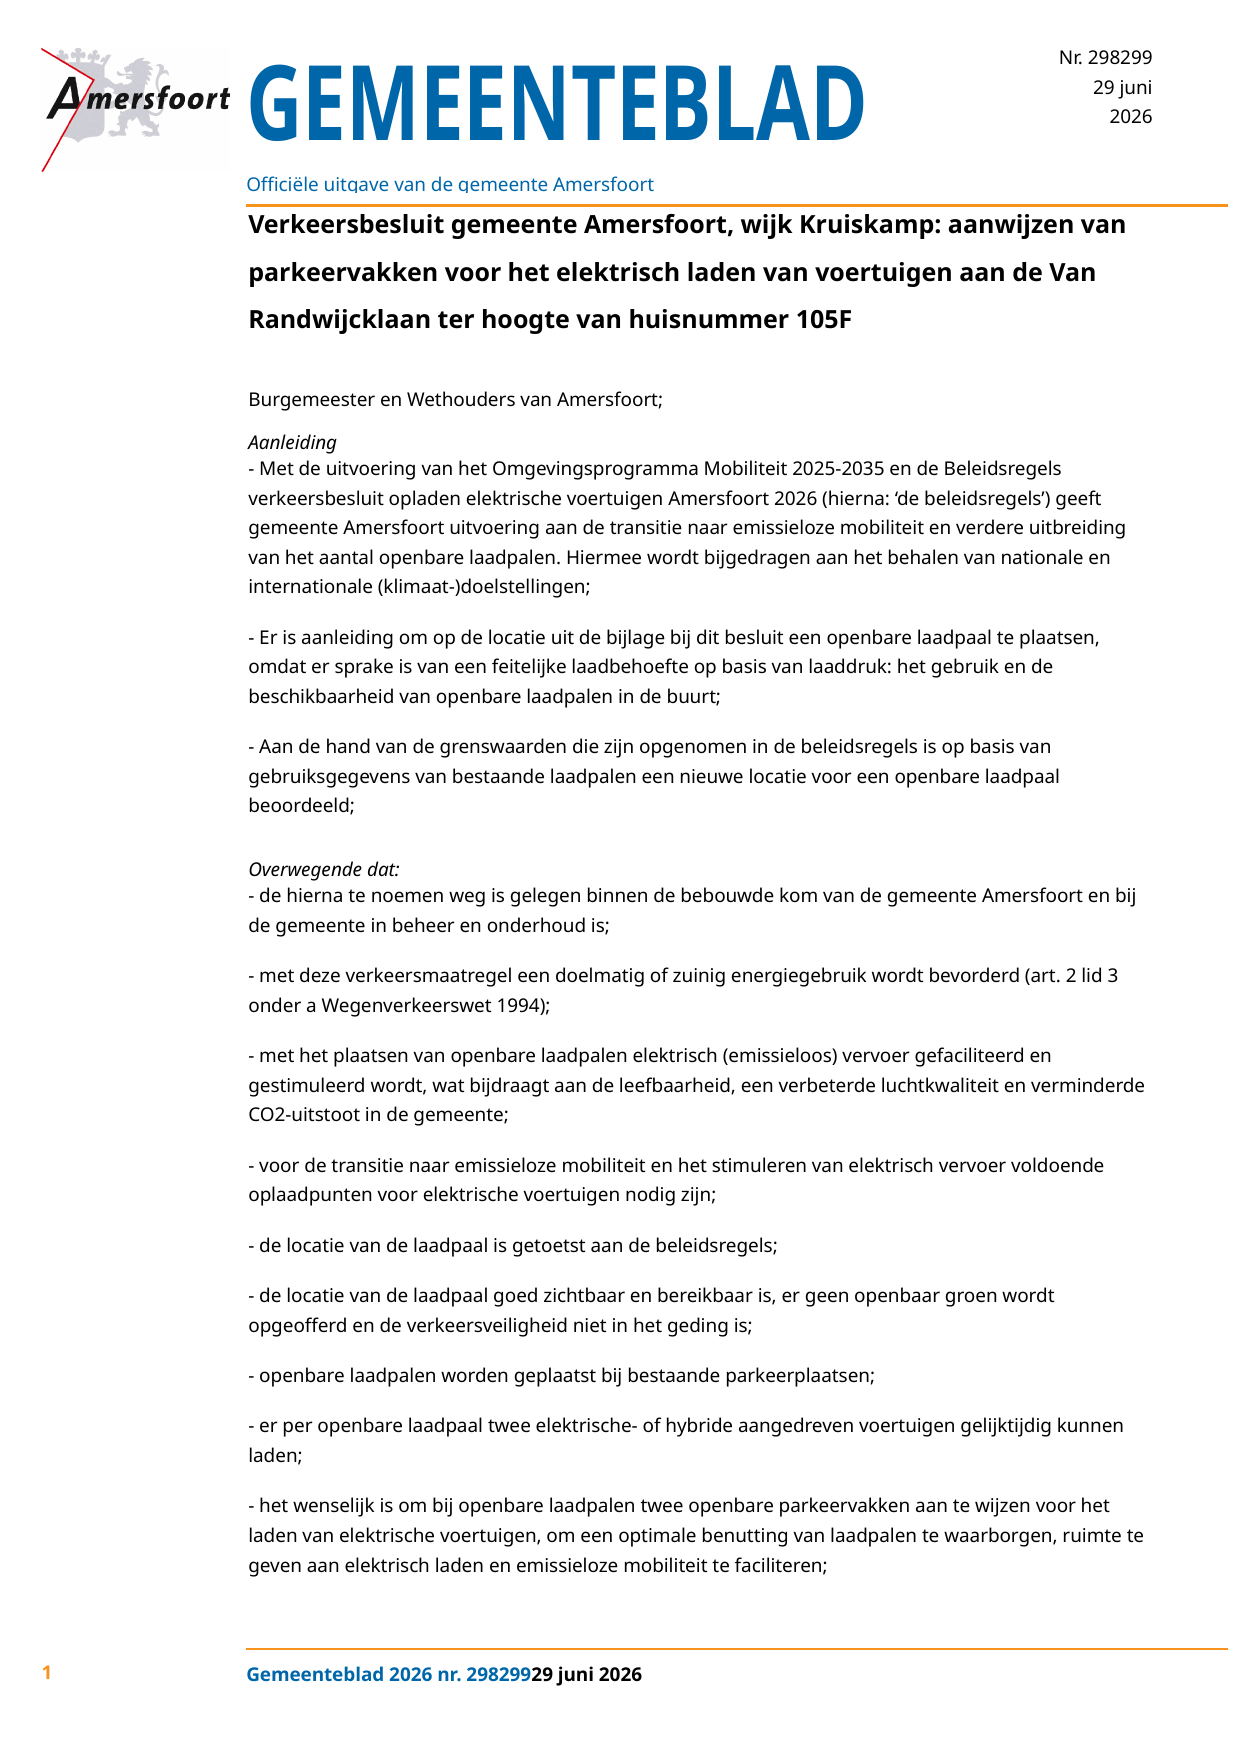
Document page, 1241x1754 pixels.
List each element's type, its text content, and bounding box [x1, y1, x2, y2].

text - het wenselijk is om bij openbare laadpalen twee openbare parkeervakken aan te wijzen voor het laden van elektrische voertuigen, om een optimale benutting van laadpalen te waarborgen, ruimte te geven aan elektrisch laden en emissieloze mobiliteit te faciliteren; [248, 1493, 1152, 1578]
text - Met de uitvoering van het Omgevingsprogramma Mobiliteit 2025-2035 en de Beleidsregels verkeersbesluit opladen elektrische voertuigen Amersfoort 2026 (hierna: ‘de beleidsregels’) geeft gemeente Amersfoort uitvoering aan de transitie naar emissieloze mobiliteit en verdere uitbreiding van het aantal openbare laadpalen. Hiermee wordt bijgedragen aan het behalen van nationale en internationale (klimaat-)doelstellingen; [248, 455, 1152, 599]
text - Er is aanleiding om op de locatie uit de bijlage bij dit besluit een openbare laadpaal te plaatsen, omdat er sprake is van een feitelijke laadbehoefte op basis van laaddruk: het gebruik en de beschikbaarheid van openbare laadpalen in de buurt; [248, 624, 1152, 709]
text Burgemeester en Wethouders van Amersfoort; [248, 386, 1152, 412]
text Verkeersbesluit gemeente Amersfoort, wijk Kruiskamp: aanwijzen van parkeervakken voor het elektrisch laden van voertuigen aan de Van Randwijcklaan ter hoogte van huisnummer 105F [248, 207, 1152, 336]
text - Aan de hand van de grenswaarden die zijn opgenomen in de beleidsregels is op basis van gebruiksgegevens van bestaande laadpalen een nieuwe locatie voor een openbare laadpaal beoordeeld; [248, 733, 1152, 818]
text Overwegende dat: [248, 857, 1152, 882]
text - voor de transitie naar emissieloze mobiliteit en het stimuleren van elektrisch vervoer voldoende oplaadpunten voor elektrische voertuigen nodig zijn; [248, 1152, 1152, 1207]
text - de locatie van de laadpaal is getoetst aan de beleidsregels; [248, 1232, 1152, 1258]
text - met deze verkeersmaatregel een doelmatig of zuinig energiegebruik wordt bevorderd (art. 2 lid 3 onder a Wegenverkeerswet 1994); [248, 962, 1152, 1018]
text Aanleiding [248, 429, 1152, 455]
picture [41, 47, 231, 172]
text - de locatie van de laadpaal goed zichtbaar en bereikbaar is, er geen openbaar groen wordt opgeofferd en de verkeersveiligheid niet in het geding is; [248, 1282, 1152, 1338]
text - de hierna te noemen weg is gelegen binnen de bebouwde kom van de gemeente Amersfoort en bij de gemeente in beheer en onderhoud is; [248, 882, 1152, 938]
text - er per openbare laadpaal twee elektrische- of hybride aangedreven voertuigen gelijktijdig kunnen laden; [248, 1413, 1152, 1468]
text - openbare laadpalen worden geplaatst bij bestaande parkeerplaatsen; [248, 1362, 1152, 1388]
text - met het plaatsen van openbare laadpalen elektrisch (emissieloos) vervoer gefaciliteerd en gestimuleerd wordt, wat bijdraagt aan de leefbaarheid, een verbeterde luchtkwaliteit en verminderde CO2-uitstoot in de gemeente; [248, 1042, 1152, 1127]
